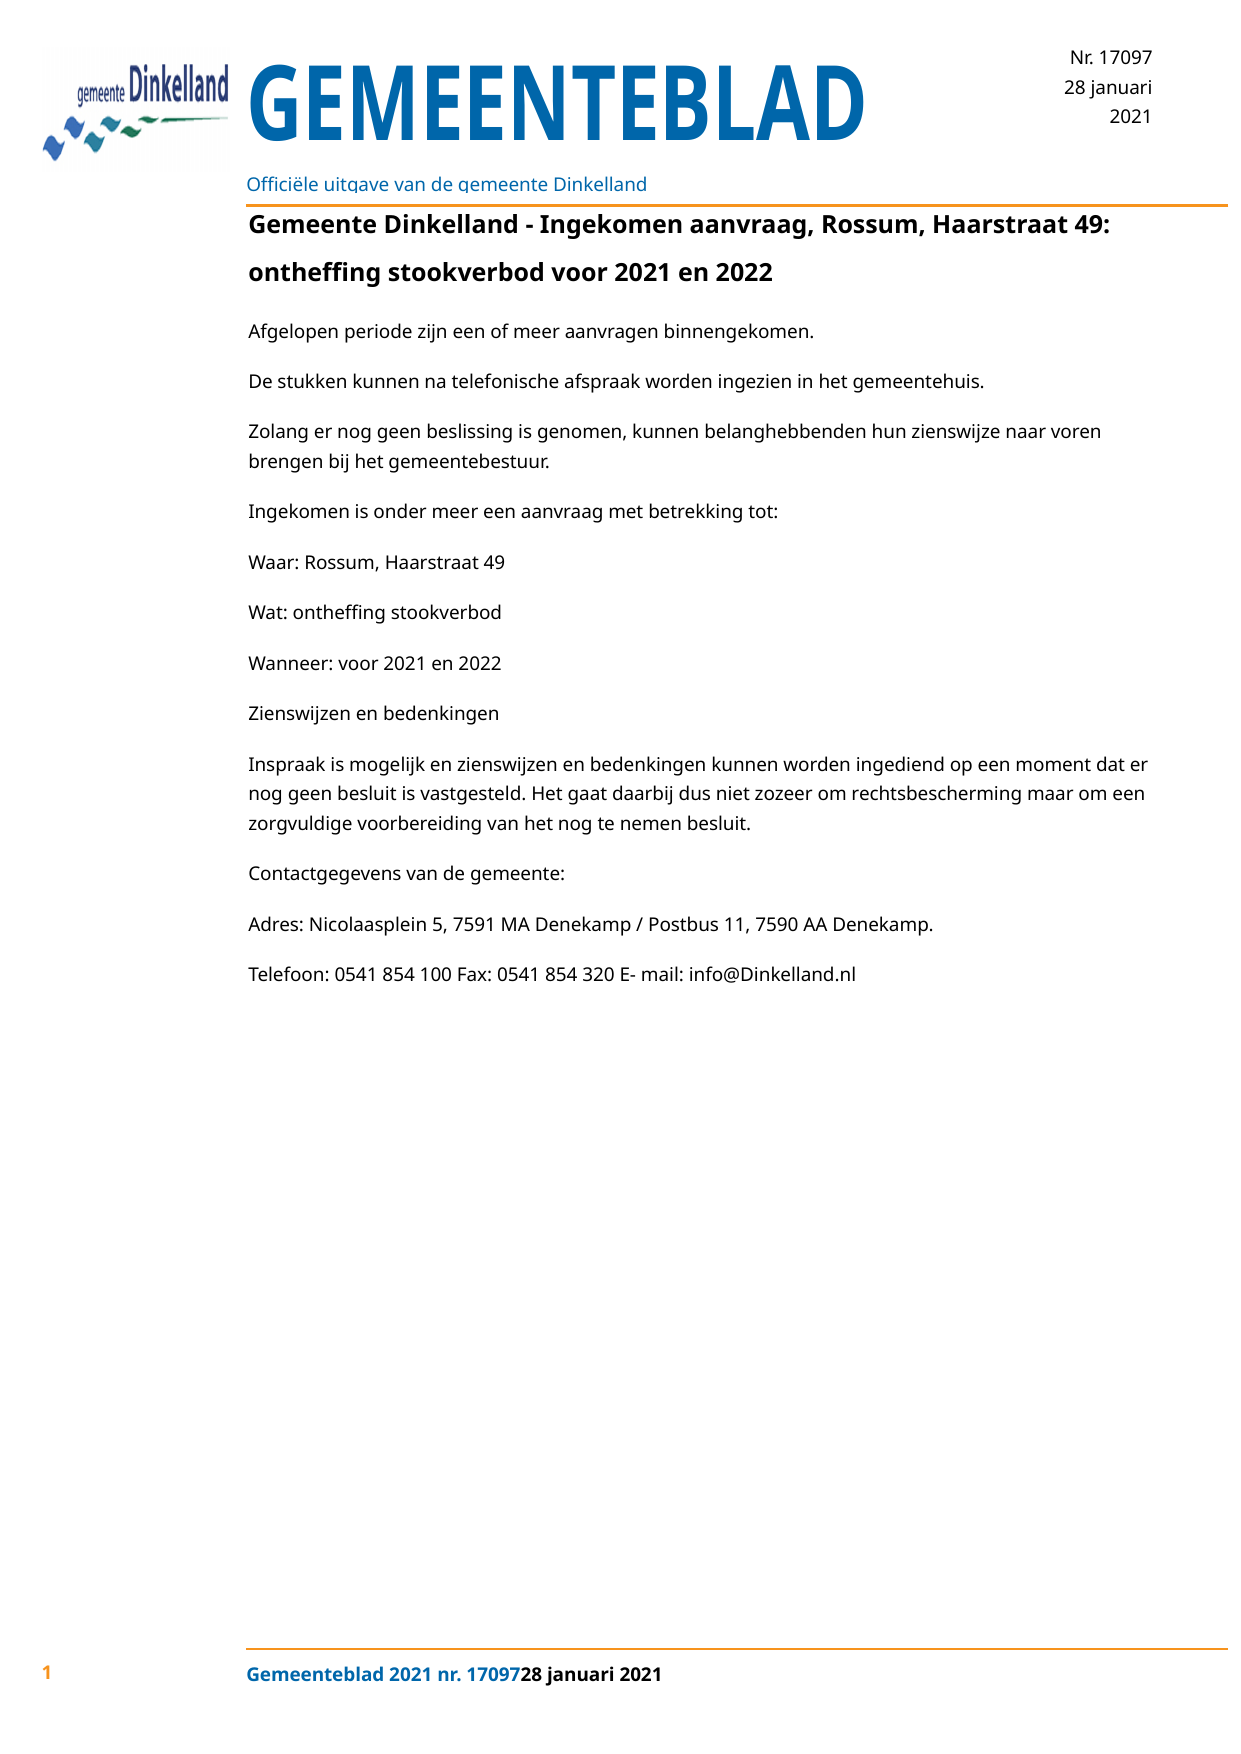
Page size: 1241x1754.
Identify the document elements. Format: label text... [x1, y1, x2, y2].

text Telefoon: 0541 854 100 Fax: 0541 854 320 E- mail: info@Dinkelland.nl [248, 961, 1152, 987]
text Waar: Rossum, Haarstraat 49 [248, 549, 1152, 575]
text Adres: Nicolaasplein 5, 7591 MA Denekamp / Postbus 11, 7590 AA Denekamp. [248, 911, 1152, 937]
text Afgelopen periode zijn een of meer aanvragen binnengekomen. [248, 318, 1152, 344]
text Contactgegevens van de gemeente: [248, 860, 1152, 886]
text Gemeente Dinkelland - Ingekomen aanvraag, Rossum, Haarstraat 49: ontheffing stookverbod voor 2021 en 2022 [248, 207, 1152, 288]
text Ingekomen is onder meer een aanvraag met betrekking tot: [248, 499, 1152, 524]
text Zolang er nog geen beslissing is genomen, kunnen belanghebbenden hun zienswijze naar voren brengen bij het gemeentebestuur. [248, 419, 1152, 474]
text Zienswijzen en bedenkingen [248, 700, 1152, 726]
text De stukken kunnen na telefonische afspraak worden ingezien in het gemeentehuis. [248, 368, 1152, 394]
text Wat: ontheffing stookverbod [248, 599, 1152, 625]
text Wanneer: voor 2021 en 2022 [248, 650, 1152, 676]
picture [41, 47, 231, 172]
text Inspraak is mogelijk en zienswijzen en bedenkingen kunnen worden ingediend op een moment dat er nog geen besluit is vastgesteld. Het gaat daarbij dus niet zozeer om rechtsbescherming maar om een zorgvuldige voorbereiding van het nog te nemen besluit. [248, 751, 1152, 836]
